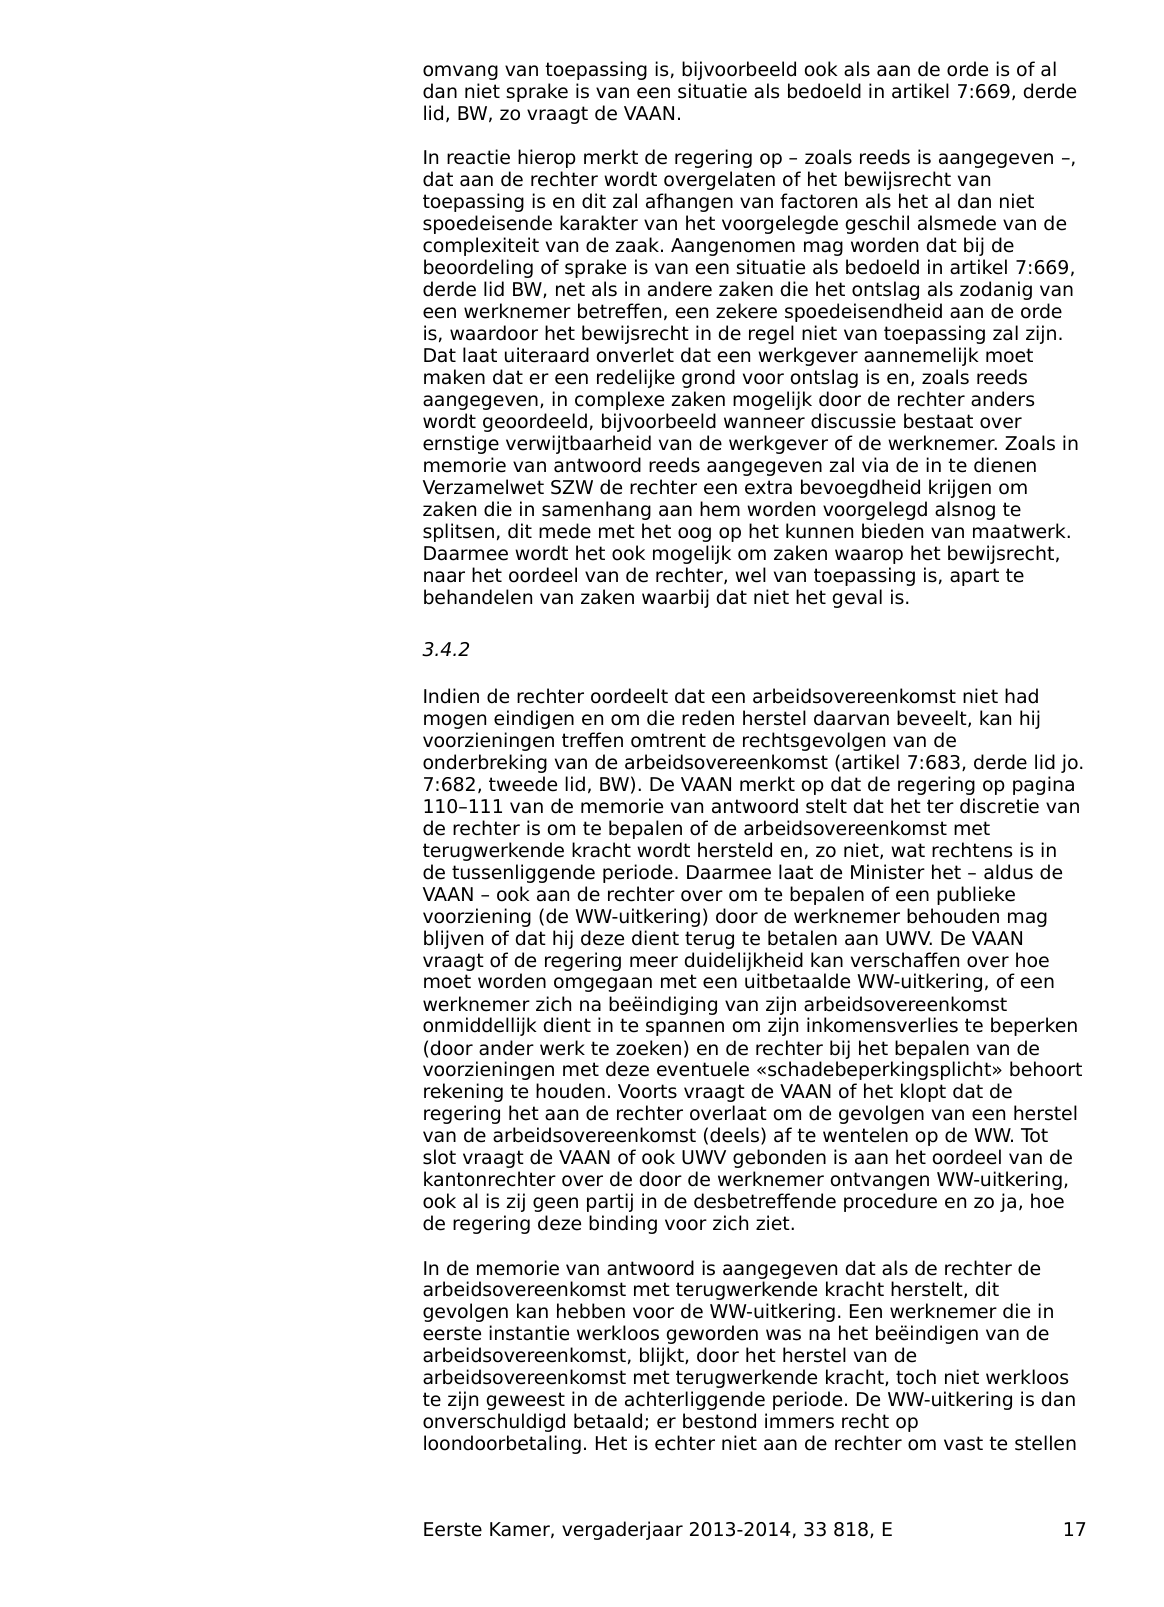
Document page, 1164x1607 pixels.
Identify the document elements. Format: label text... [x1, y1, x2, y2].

text Indien de rechter oordeelt dat een arbeidsovereenkomst niet had mogen eindigen en om die reden herstel daarvan beveelt, kan hij voorzieningen treffen omtrent de rechtsgevolgen van de onderbreking van de arbeidsovereenkomst (artikel 7:683, derde lid jo. 7:682, tweede lid, BW). De VAAN merkt op dat de regering op pagina 110–111 van de memorie van antwoord stelt dat het ter discretie van de rechter is om te bepalen of de arbeidsovereenkomst met terugwerkende kracht wordt hersteld en, zo niet, wat rechtens is in de tussenliggende periode. Daarmee laat de Minister het – aldus de VAAN – ook aan de rechter over om te bepalen of een publieke voorziening (de WW-uitkering) door de werknemer behouden mag blijven of dat hij deze dient terug te betalen aan UWV. De VAAN vraagt of de regering meer duidelijkheid kan verschaffen over hoe moet worden omgegaan met een uitbetaalde WW-uitkering, of een werknemer zich na beëindiging van zijn arbeidsovereenkomst onmiddellijk dient in te spannen om zijn inkomensverlies te beperken (door ander werk te zoeken) en de rechter bij het bepalen van de voorzieningen met deze eventuele «schadebeperkingsplicht» behoort rekening te houden. Voorts vraagt de VAAN of het klopt dat de regering het aan de rechter overlaat om de gevolgen van een herstel van de arbeidsovereenkomst (deels) af te wentelen op de WW. Tot slot vraagt de VAAN of ook UWV gebonden is aan het oordeel van de kantonrechter over de door de werknemer ontvangen WW-uitkering, ook al is zij geen partij in de desbetreffende procedure en zo ja, hoe de regering deze binding voor zich ziet. [422, 686, 1087, 1235]
text omvang van toepassing is, bijvoorbeeld ook als aan de orde is of al dan niet sprake is van een situatie als bedoeld in artikel 7:669, derde lid, BW, zo vraagt de VAAN. [422, 59, 1087, 125]
subtitle 3.4.2 [422, 639, 1087, 661]
text In reactie hierop merkt de regering op – zoals reeds is aangegeven –, dat aan de rechter wordt overgelaten of het bewijsrecht van toepassing is en dit zal afhangen van factoren als het al dan niet spoedeisende karakter van het voorgelegde geschil alsmede van de complexiteit van de zaak. Aangenomen mag worden dat bij de beoordeling of sprake is van een situatie als bedoeld in artikel 7:669, derde lid BW, net als in andere zaken die het ontslag als zodanig van een werknemer betreffen, een zekere spoedeisendheid aan de orde is, waardoor het bewijsrecht in de regel niet van toepassing zal zijn. Dat laat uiteraard onverlet dat een werkgever aannemelijk moet maken dat er een redelijke grond voor ontslag is en, zoals reeds aangegeven, in complexe zaken mogelijk door de rechter anders wordt geoordeeld, bijvoorbeeld wanneer discussie bestaat over ernstige verwijtbaarheid van de werkgever of de werknemer. Zoals in memorie van antwoord reeds aangegeven zal via de in te dienen Verzamelwet SZW de rechter een extra bevoegdheid krijgen om zaken die in samenhang aan hem worden voorgelegd alsnog te splitsen, dit mede met het oog op het kunnen bieden van maatwerk. Daarmee wordt het ook mogelijk om zaken waarop het bewijsrecht, naar het oordeel van de rechter, wel van toepassing is, apart te behandelen van zaken waarbij dat niet het geval is. [422, 147, 1087, 609]
text In de memorie van antwoord is aangegeven dat als de rechter de arbeidsovereenkomst met terugwerkende kracht herstelt, dit gevolgen kan hebben voor de WW-uitkering. Een werknemer die in eerste instantie werkloos geworden was na het beëindigen van de arbeidsovereenkomst, blijkt, door het herstel van de arbeidsovereenkomst met terugwerkende kracht, toch niet werkloos te zijn geweest in de achterliggende periode. De WW-uitkering is dan onverschuldigd betaald; er bestond immers recht op loondoorbetaling. Het is echter niet aan de rechter om vast te stellen [422, 1257, 1087, 1455]
